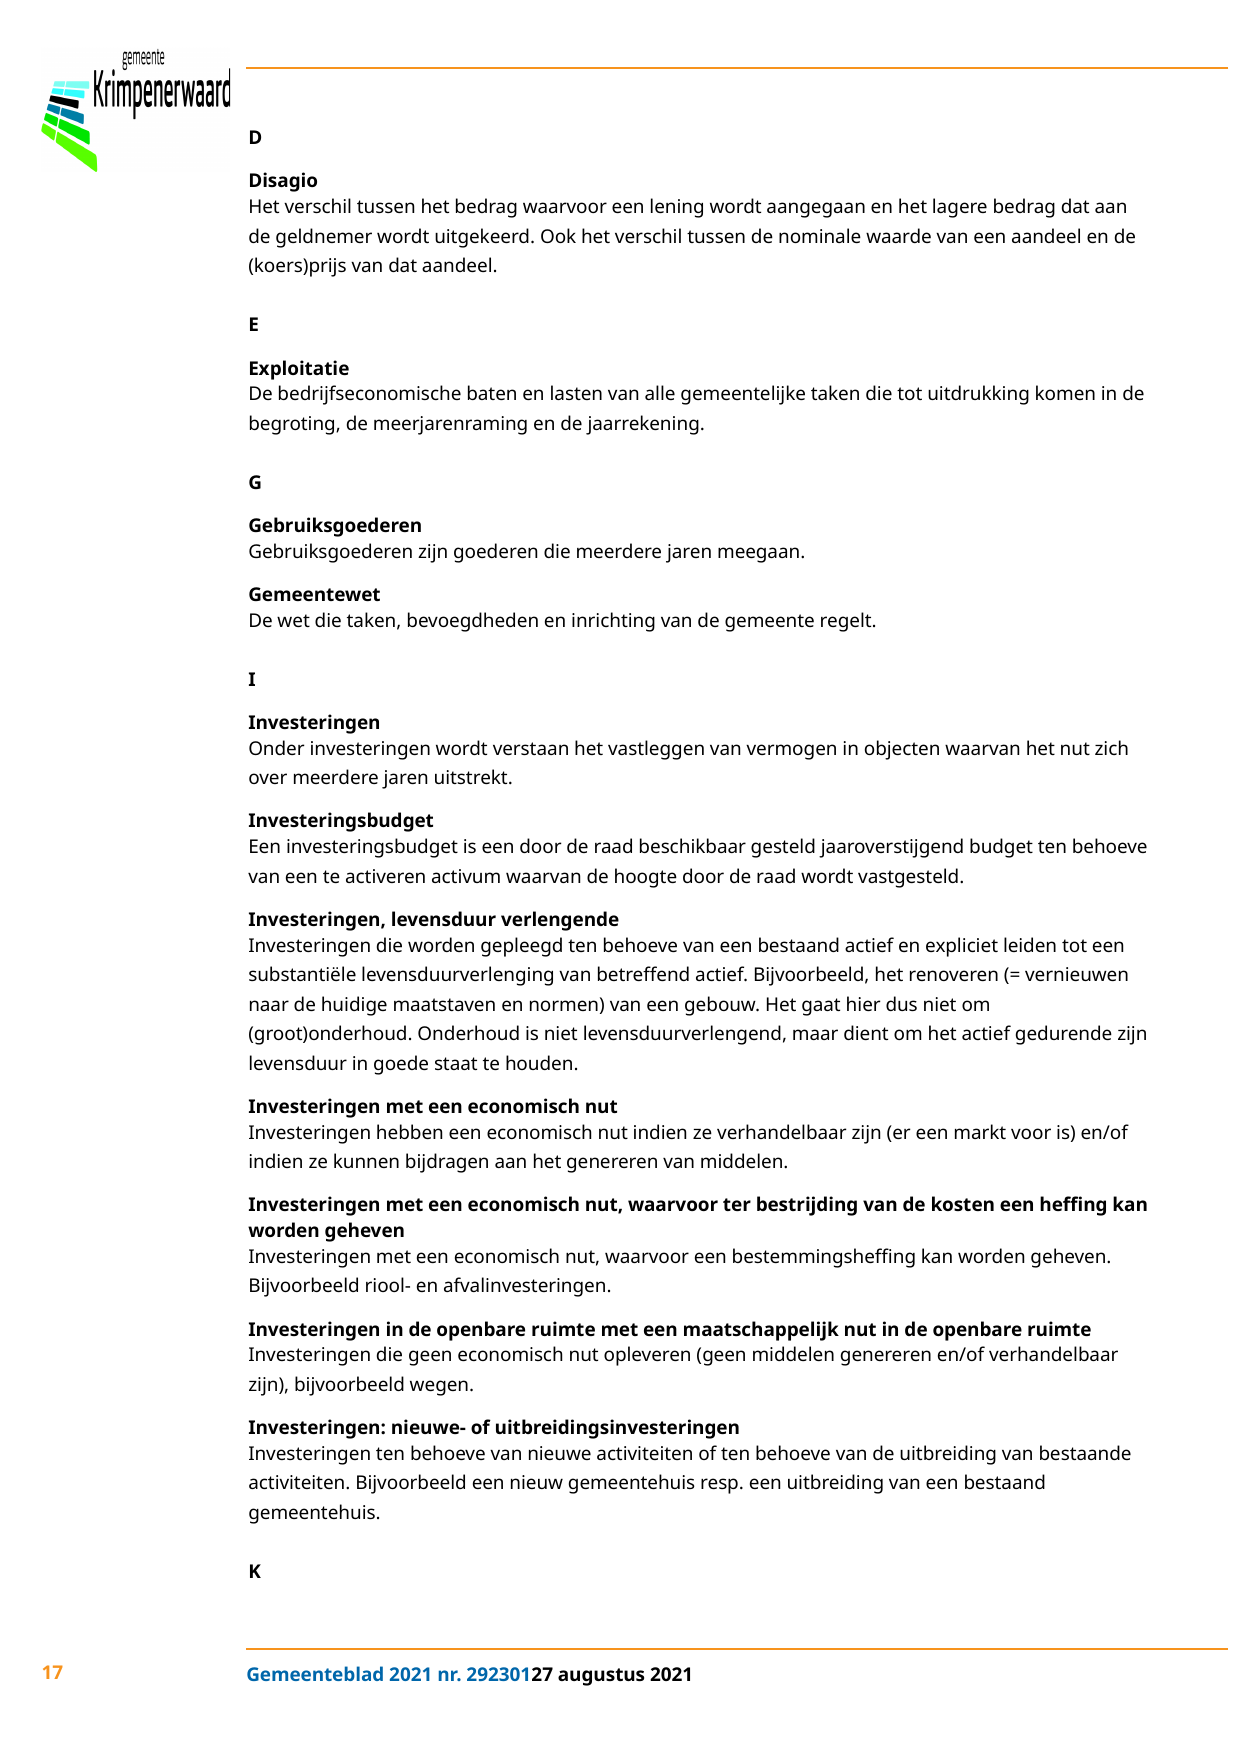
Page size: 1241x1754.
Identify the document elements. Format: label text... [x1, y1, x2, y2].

text Gebruiksgoederen zijn goederen die meerdere jaren meegaan. [248, 538, 1152, 564]
text I [248, 666, 1152, 692]
text Exploitatie [248, 355, 1152, 380]
text Investeringen met een economisch nut, waarvoor ter bestrijding van de kosten een heffing kan worden geheven [248, 1192, 1152, 1243]
text De wet die taken, bevoegdheden en inrichting van de gemeente regelt. [248, 607, 1152, 633]
text Investeringen [248, 709, 1152, 735]
text Investeringen die worden gepleegd ten behoeve van een bestaand actief en expliciet leiden tot een substantiële levensduurverlenging van betreffend actief. Bijvoorbeeld, het renoveren (= vernieuwen naar de huidige maatstaven en normen) van een gebouw. Het gaat hier dus niet om (groot)onderhoud. Onderhoud is niet levensduurverlengend, maar dient om het actief gedurende zijn levensduur in goede staat te houden. [248, 932, 1152, 1076]
text D [248, 124, 1152, 150]
text G [248, 469, 1152, 495]
text Een investeringsbudget is een door de raad beschikbaar gesteld jaaroverstijgend budget ten behoeve van een te activeren activum waarvan de hoogte door de raad wordt vastgesteld. [248, 833, 1152, 889]
text Investeringen in de openbare ruimte met een maatschappelijk nut in de openbare ruimte [248, 1316, 1152, 1342]
picture [41, 47, 231, 172]
text Onder investeringen wordt verstaan het vastleggen van vermogen in objecten waarvan het nut zich over meerdere jaren uitstrekt. [248, 735, 1152, 790]
text Investeringen die geen economisch nut opleveren (geen middelen genereren en/of verhandelbaar zijn), bijvoorbeeld wegen. [248, 1342, 1152, 1397]
text Investeringen met een economisch nut [248, 1093, 1152, 1119]
text Het verschil tussen het bedrag waarvoor een lening wordt aangegaan en het lagere bedrag dat aan de geldnemer wordt uitgekeerd. Ook het verschil tussen de nominale waarde van een aandeel en de (koers)prijs van dat aandeel. [248, 193, 1152, 278]
text E [248, 312, 1152, 337]
text Disagio [248, 167, 1152, 193]
text Investeringen ten behoeve van nieuwe activiteiten of ten behoeve van de uitbreiding van bestaande activiteiten. Bijvoorbeeld een nieuw gemeentehuis resp. een uitbreiding van een bestaand gemeentehuis. [248, 1440, 1152, 1525]
text Investeringen hebben een economisch nut indien ze verhandelbaar zijn (er een markt voor is) en/of indien ze kunnen bijdragen aan het genereren van middelen. [248, 1119, 1152, 1174]
text Gebruiksgoederen [248, 512, 1152, 538]
text Gemeentewet [248, 581, 1152, 607]
text K [248, 1558, 1152, 1584]
text Investeringen met een economisch nut, waarvoor een bestemmingsheffing kan worden geheven. Bijvoorbeeld riool- en afvalinvesteringen. [248, 1243, 1152, 1298]
text Investeringen, levensduur verlengende [248, 906, 1152, 932]
text De bedrijfseconomische baten en lasten van alle gemeentelijke taken die tot uitdrukking komen in de begroting, de meerjarenraming en de jaarrekening. [248, 380, 1152, 436]
text Investeringen: nieuwe- of uitbreidingsinvesteringen [248, 1414, 1152, 1440]
text Investeringsbudget [248, 808, 1152, 833]
